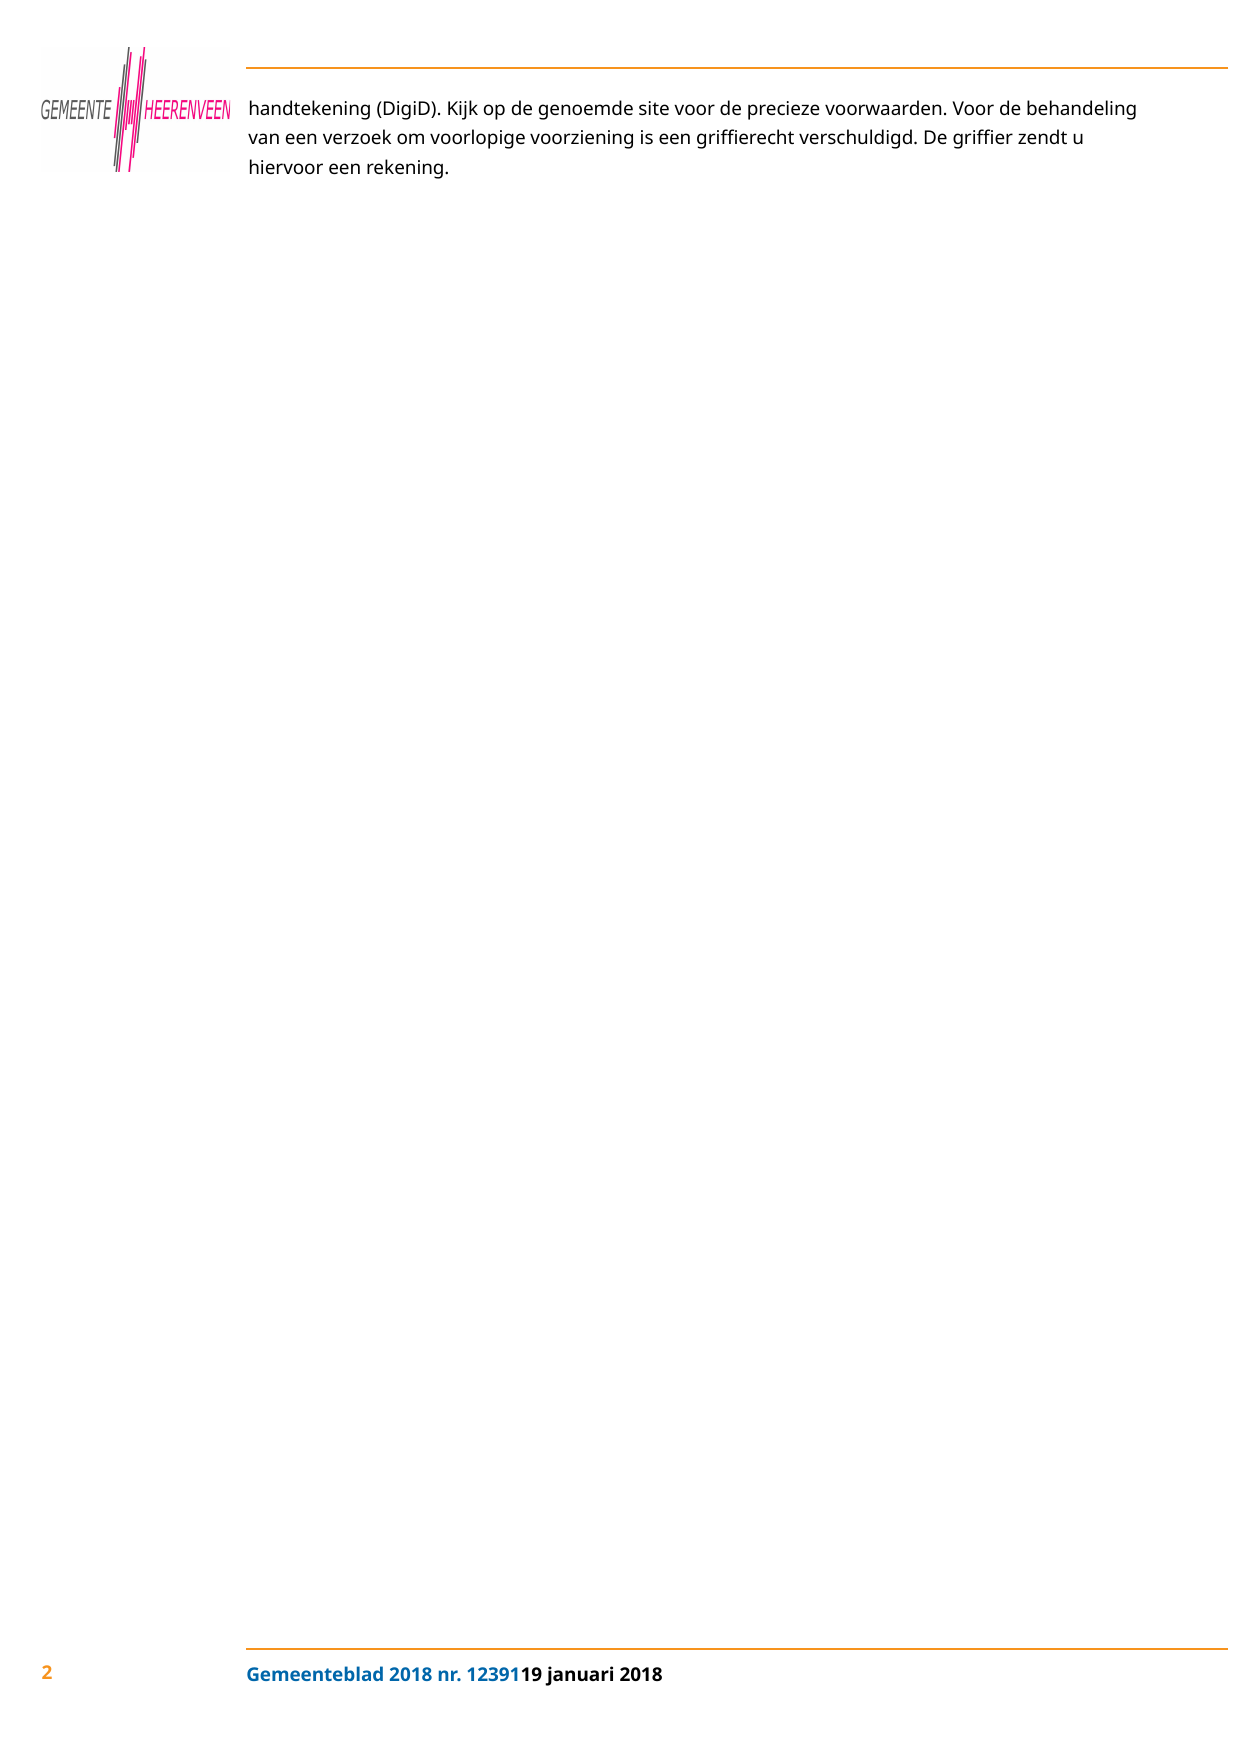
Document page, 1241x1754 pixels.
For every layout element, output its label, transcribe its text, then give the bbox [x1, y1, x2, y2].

text handtekening (DigiD). Kijk op de genoemde site voor de precieze voorwaarden. Voor de behandeling van een verzoek om voorlopige voorziening is een griffierecht verschuldigd. De griffier zendt u hiervoor een rekening. [248, 95, 1152, 180]
picture [41, 47, 231, 172]
